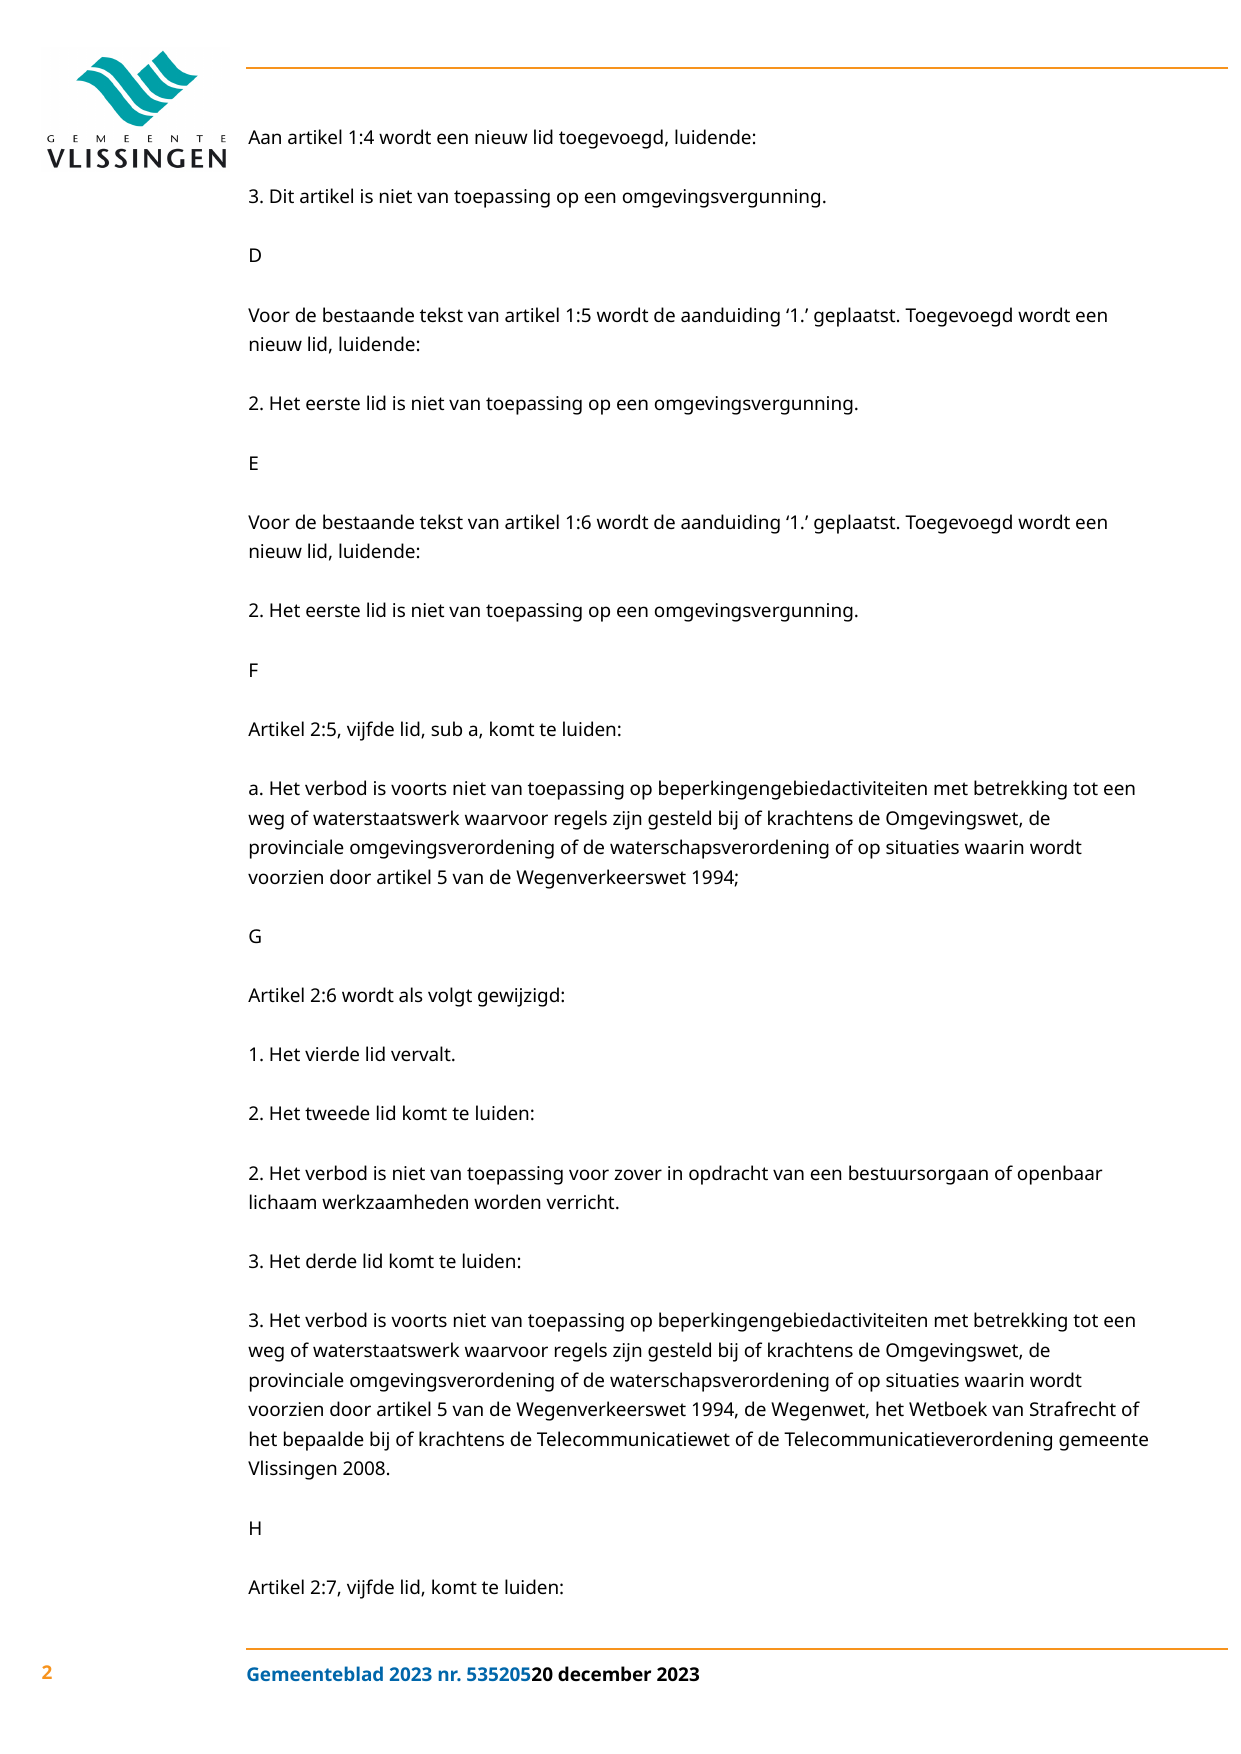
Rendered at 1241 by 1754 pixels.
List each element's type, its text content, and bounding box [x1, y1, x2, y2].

text a. Het verbod is voorts niet van toepassing op beperkingengebiedactiviteiten met betrekking tot een weg of waterstaatswerk waarvoor regels zijn gesteld bij of krachtens de Omgevingswet, de provinciale omgevingsverordening of de waterschapsverordening of op situaties waarin wordt voorzien door artikel 5 van de Wegenverkeerswet 1994; [248, 775, 1152, 890]
text Artikel 2:6 wordt als volgt gewijzigd: [248, 982, 1152, 1008]
text 3. Het derde lid komt te luiden: [248, 1248, 1152, 1274]
text D [248, 243, 1152, 268]
text 1. Het vierde lid vervalt. [248, 1041, 1152, 1067]
text H [248, 1515, 1152, 1541]
text 2. Het eerste lid is niet van toepassing op een omgevingsvergunning. [248, 391, 1152, 416]
text Aan artikel 1:4 wordt een nieuw lid toegevoegd, luidende: [248, 124, 1152, 150]
text G [248, 923, 1152, 949]
text Voor de bestaande tekst van artikel 1:5 wordt de aanduiding ‘1.’ geplaatst. Toegevoegd wordt een nieuw lid, luidende: [248, 302, 1152, 357]
text 3. Het verbod is voorts niet van toepassing op beperkingengebiedactiviteiten met betrekking tot een weg of waterstaatswerk waarvoor regels zijn gesteld bij of krachtens de Omgevingswet, de provinciale omgevingsverordening of de waterschapsverordening of op situaties waarin wordt voorzien door artikel 5 van de Wegenverkeerswet 1994, de Wegenwet, het Wetboek van Strafrecht of het bepaalde bij of krachtens de Telecommunicatiewet of de Telecommunicatieverordening gemeente Vlissingen 2008. [248, 1308, 1152, 1481]
picture [41, 47, 231, 172]
text Artikel 2:5, vijfde lid, sub a, komt te luiden: [248, 716, 1152, 742]
text F [248, 657, 1152, 683]
text Artikel 2:7, vijfde lid, komt te luiden: [248, 1574, 1152, 1600]
text E [248, 450, 1152, 476]
text 2. Het tweede lid komt te luiden: [248, 1101, 1152, 1126]
text 2. Het eerste lid is niet van toepassing op een omgevingsvergunning. [248, 598, 1152, 623]
text Voor de bestaande tekst van artikel 1:6 wordt de aanduiding ‘1.’ geplaatst. Toegevoegd wordt een nieuw lid, luidende: [248, 509, 1152, 564]
text 3. Dit artikel is niet van toepassing op een omgevingsvergunning. [248, 183, 1152, 209]
text 2. Het verbod is niet van toepassing voor zover in opdracht van een bestuursorgaan of openbaar lichaam werkzaamheden worden verricht. [248, 1160, 1152, 1215]
